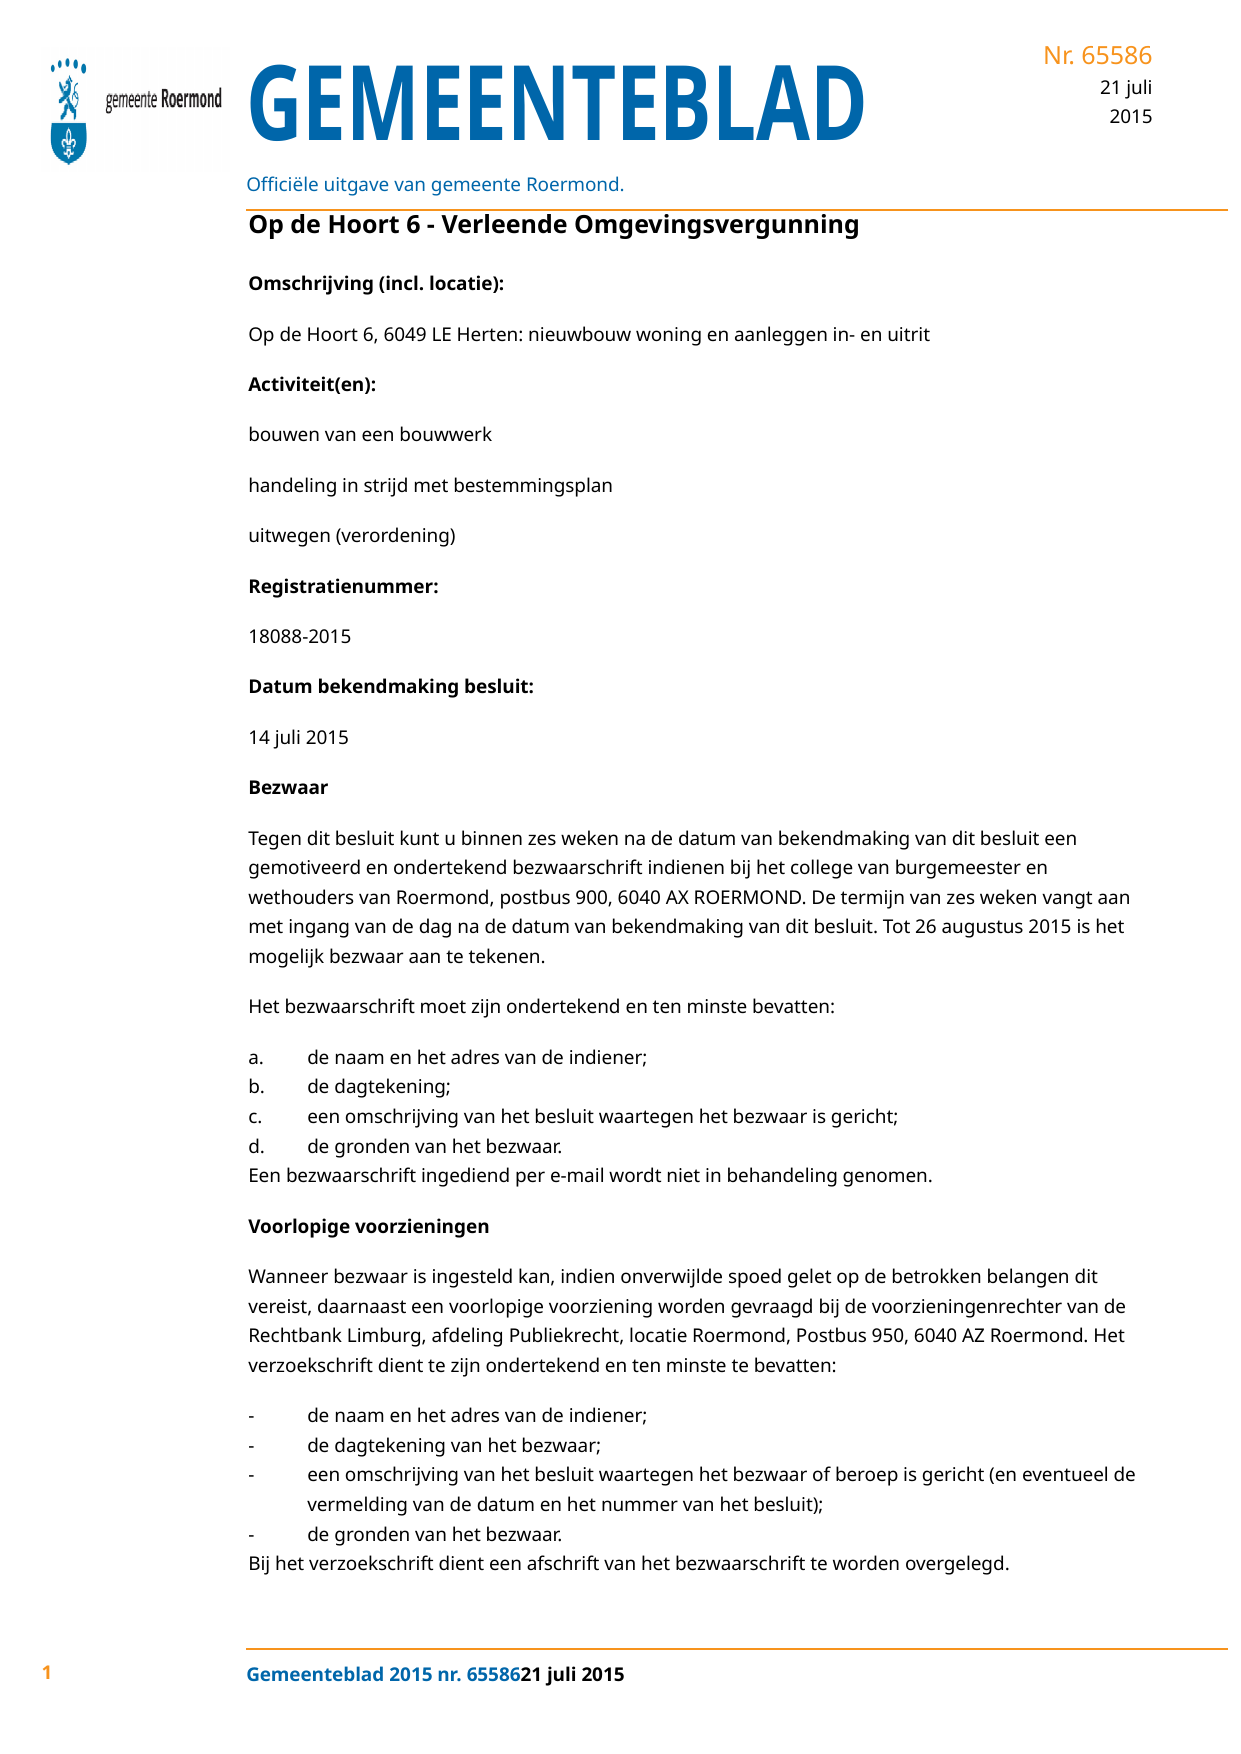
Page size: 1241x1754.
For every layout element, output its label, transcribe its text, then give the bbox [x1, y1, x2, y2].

text Een bezwaarschrift ingediend per e-mail wordt niet in behandeling genomen. [248, 1162, 1152, 1188]
text Datum bekendmaking besluit: [248, 674, 1152, 699]
list een omschrijving van het besluit waartegen het bezwaar is gericht; [248, 1103, 1152, 1129]
text bouwen van een bouwwerk [248, 422, 1152, 447]
text Het bezwaarschrift moet zijn ondertekend en ten minste bevatten: [248, 994, 1152, 1019]
text Bezwaar [248, 774, 1152, 800]
picture [41, 47, 231, 172]
list de dagtekening van het bezwaar; [248, 1432, 1152, 1458]
text handeling in strijd met bestemmingsplan [248, 472, 1152, 498]
text Voorlopige voorzieningen [248, 1213, 1152, 1238]
list de naam en het adres van de indiener; [248, 1402, 1152, 1428]
text uitwegen (verordening) [248, 522, 1152, 548]
text Op de Hoort 6, 6049 LE Herten: nieuwbouw woning en aanleggen in- en uitrit [248, 321, 1152, 346]
list de dagtekening; [248, 1074, 1152, 1099]
list de gronden van het bezwaar. [248, 1133, 1152, 1158]
text 14 juli 2015 [248, 724, 1152, 750]
list een omschrijving van het besluit waartegen het bezwaar of beroep is gericht (en eventueel de vermelding van de datum en het nummer van het besluit); [248, 1462, 1152, 1517]
text 18088-2015 [248, 623, 1152, 649]
text Omschrijving (incl. locatie): [248, 270, 1152, 296]
list de gronden van het bezwaar. [248, 1521, 1152, 1546]
text Activiteit(en): [248, 371, 1152, 397]
text Tegen dit besluit kunt u binnen zes weken na de datum van bekendmaking van dit besluit een gemotiveerd en ondertekend bezwaarschrift indienen bij het college van burgemeester en wethouders van Roermond, postbus 900, 6040 AX ROERMOND. De termijn van zes weken vangt aan met ingang van de dag na de datum van bekendmaking van dit besluit. Tot 26 augustus 2015 is het mogelijk bezwaar aan te tekenen. [248, 825, 1152, 969]
list de naam en het adres van de indiener; [248, 1044, 1152, 1070]
text Op de Hoort 6 - Verleende Omgevingsvergunning [248, 211, 1152, 241]
text Bij het verzoekschrift dient een afschrift van het bezwaarschrift te worden overgelegd. [248, 1550, 1152, 1576]
text Wanneer bezwaar is ingesteld kan, indien onverwijlde spoed gelet op de betrokken belangen dit vereist, daarnaast een voorlopige voorziening worden gevraagd bij de voorzieningenrechter van de Rechtbank Limburg, afdeling Publiekrecht, locatie Roermond, Postbus 950, 6040 AZ Roermond. Het verzoekschrift dient te zijn ondertekend en ten minste te bevatten: [248, 1263, 1152, 1378]
text Registratienummer: [248, 573, 1152, 598]
